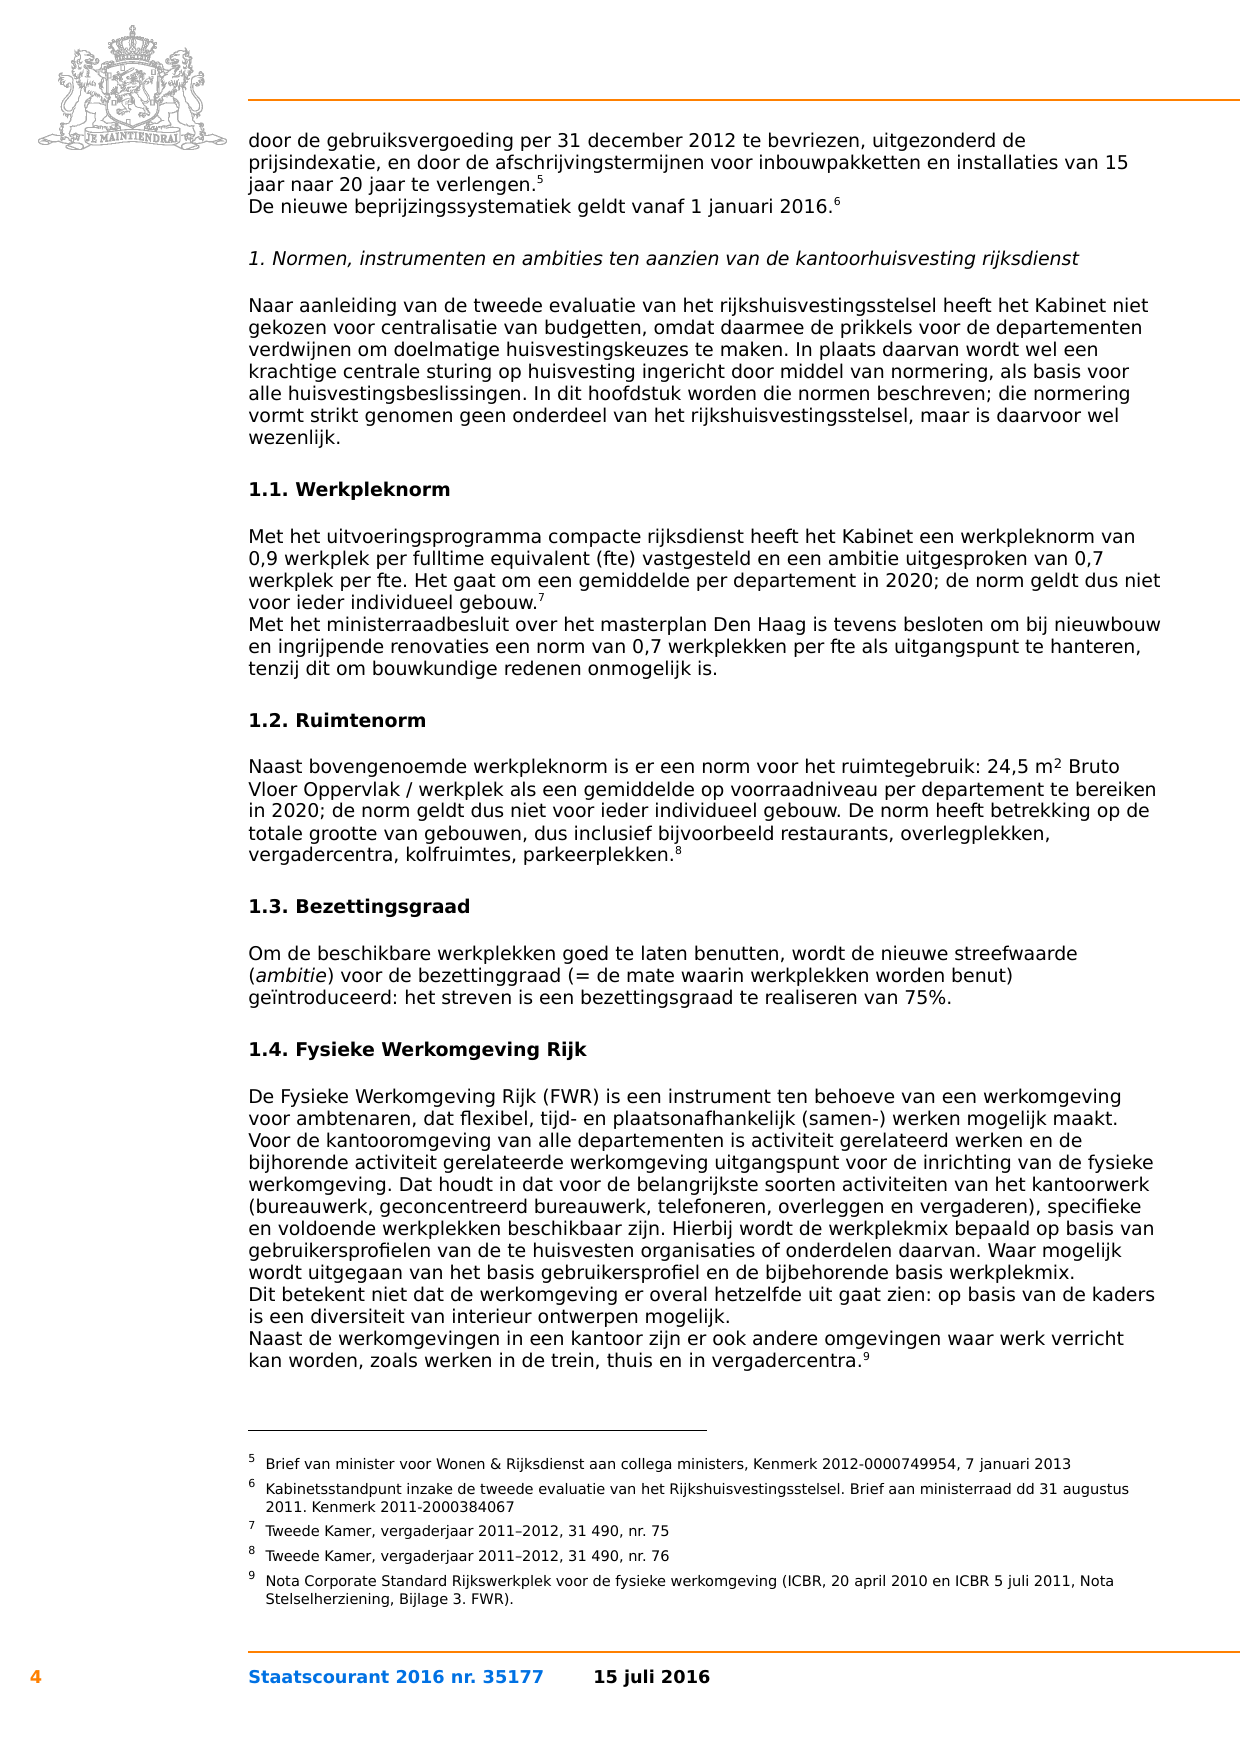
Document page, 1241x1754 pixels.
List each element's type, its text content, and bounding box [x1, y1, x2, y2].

text Tweede Kamer, vergaderjaar 2011–2012, 31 490, nr. 76 [248, 1544, 1163, 1566]
text Voor de kantooromgeving van alle departementen is activiteit gerelateerd werken en de bijhorende activiteit gerelateerde werkomgeving uitgangspunt voor de inrichting van de fysieke werkomgeving. Dat houdt in dat voor de belangrijkste soorten activiteiten van het kantoorwerk (bureauwerk, geconcentreerd bureauwerk, telefoneren, overleggen en vergaderen), specifieke en voldoende werkplekken beschikbaar zijn. Hierbij wordt de werkplekmix bepaald op basis van gebruikersprofielen van de te huisvesten organisaties of onderdelen daarvan. Waar mogelijk wordt uitgegaan van het basis gebruikersprofiel en de bijbehorende basis werkplekmix. [248, 1130, 1163, 1284]
subtitle 1.2. Ruimtenorm [248, 709, 1163, 731]
text Naast de werkomgevingen in een kantoor zijn er ook andere omgevingen waar werk verricht kan worden, zoals werken in de trein, thuis en in vergadercentra. [248, 1328, 1163, 1372]
text Tweede Kamer, vergaderjaar 2011–2012, 31 490, nr. 75 [248, 1519, 1163, 1541]
text door de gebruiksvergoeding per 31 december 2012 te bevriezen, uitgezonderd de prijsindexatie, en door de afschrijvingstermijnen voor inbouwpakketten en installaties van 15 jaar naar 20 jaar te verlengen. [248, 130, 1163, 196]
text Brief van minister voor Wonen & Rijksdienst aan collega ministers, Kenmerk 2012-0000749954, 7 januari 2013 [248, 1452, 1163, 1474]
subtitle 1.4. Fysieke Werkomgeving Rijk [248, 1039, 1163, 1061]
text Om de beschikbare werkplekken goed te laten benutten, wordt de nieuwe streefwaarde (ambitie) voor de bezettinggraad (= de mate waarin werkplekken worden benut) geïntroduceerd: het streven is een bezettingsgraad te realiseren van 75%. [248, 943, 1163, 1009]
picture [38, 25, 227, 150]
text Met het ministerraadbesluit over het masterplan Den Haag is tevens besloten om bij nieuwbouw en ingrijpende renovaties een norm van 0,7 werkplekken per fte als uitgangspunt te hanteren, tenzij dit om bouwkundige redenen onmogelijk is. [248, 613, 1163, 679]
text Naar aanleiding van de tweede evaluatie van het rijkshuisvestingsstelsel heeft het Kabinet niet gekozen voor centralisatie van budgetten, omdat daarmee de prikkels voor de departementen verdwijnen om doelmatige huisvestingskeuzes te maken. In plaats daarvan wordt wel een krachtige centrale sturing op huisvesting ingericht door middel van normering, als basis voor alle huisvestingsbeslissingen. In dit hoofdstuk worden die normen beschreven; die normering vormt strikt genomen geen onderdeel van het rijkshuisvestingsstelsel, maar is daarvoor wel wezenlijk. [248, 295, 1163, 449]
text Dit betekent niet dat de werkomgeving er overal hetzelfde uit gaat zien: op basis van de kaders is een diversiteit van interieur ontwerpen mogelijk. [248, 1284, 1163, 1328]
text De Fysieke Werkomgeving Rijk (FWR) is een instrument ten behoeve van een werkomgeving voor ambtenaren, dat flexibel, tijd- en plaatsonafhankelijk (samen-) werken mogelijk maakt. [248, 1086, 1163, 1130]
text Nota Corporate Standard Rijkswerkplek voor de fysieke werkomgeving (ICBR, 20 april 2010 en ICBR 5 juli 2011, Nota Stelselherziening, Bijlage 3. FWR). [248, 1569, 1163, 1608]
subtitle 1.1. Werkpleknorm [248, 479, 1163, 501]
text De nieuwe beprijzingssystematiek geldt vanaf 1 januari 2016. [248, 196, 1163, 218]
subtitle 1.3. Bezettingsgraad [248, 896, 1163, 918]
text Met het uitvoeringsprogramma compacte rijksdienst heeft het Kabinet een werkpleknorm van 0,9 werkplek per fulltime equivalent (fte) vastgesteld en een ambitie uitgesproken van 0,7 werkplek per fte. Het gaat om een gemiddelde per departement in 2020; de norm geldt dus niet voor ieder individueel gebouw. [248, 526, 1163, 613]
text Naast bovengenoemde werkpleknorm is er een norm voor het ruimtegebruik: 24,5 m2 Bruto Vloer Oppervlak / werkplek als een gemiddelde op voorraadniveau per departement te bereiken in 2020; de norm geldt dus niet voor ieder individueel gebouw. De norm heeft betrekking op de totale grootte van gebouwen, dus inclusief bijvoorbeeld restaurants, overlegplekken, vergadercentra, kolfruimtes, parkeerplekken. [248, 756, 1163, 866]
subtitle 1. Normen, instrumenten en ambities ten aanzien van de kantoorhuisvesting rijksdienst [248, 248, 1163, 270]
text Kabinetsstandpunt inzake de tweede evaluatie van het Rijkshuisvestingsstelsel. Brief aan ministerraad dd 31 augustus 2011. Kenmerk 2011-2000384067 [248, 1477, 1163, 1516]
